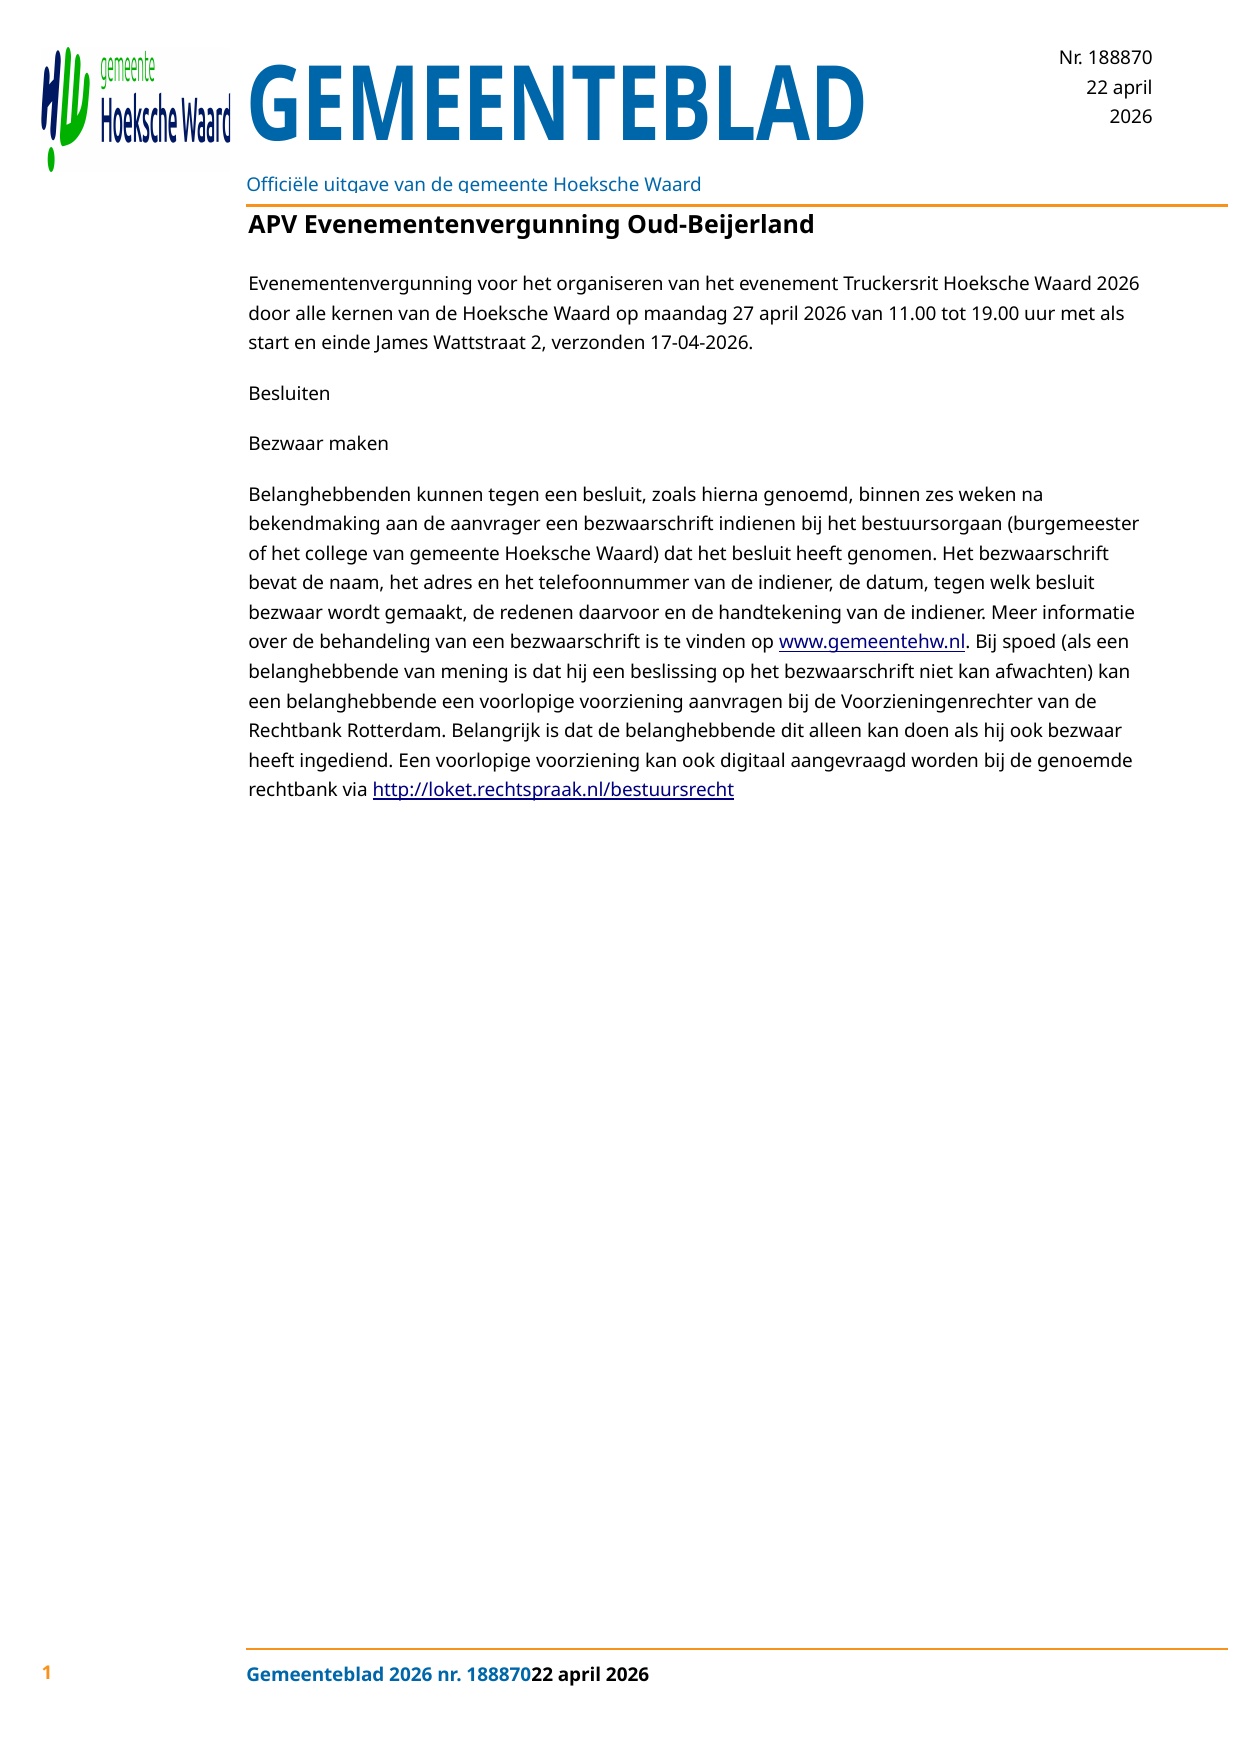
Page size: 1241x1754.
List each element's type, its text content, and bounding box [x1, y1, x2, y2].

text Besluiten [248, 380, 1152, 406]
text APV Evenementenvergunning Oud-Beijerland [248, 207, 1152, 241]
picture [41, 47, 231, 172]
text Evenementenvergunning voor het organiseren van het evenement Truckersrit Hoeksche Waard 2026 door alle kernen van de Hoeksche Waard op maandag 27 april 2026 van 11.00 tot 19.00 uur met als start en einde James Wattstraat 2, verzonden 17-04-2026. [248, 270, 1152, 355]
text Belanghebbenden kunnen tegen een besluit, zoals hierna genoemd, binnen zes weken na bekendmaking aan de aanvrager een bezwaarschrift indienen bij het bestuursorgaan (burgemeester of het college van gemeente Hoeksche Waard) dat het besluit heeft genomen. Het bezwaarschrift bevat de naam, het adres en het telefoonnummer van de indiener, de datum, tegen welk besluit bezwaar wordt gemaakt, de redenen daarvoor en de handtekening van de indiener. Meer informatie over de behandeling van een bezwaarschrift is te vinden op www.gemeentehw.nl. Bij spoed (als een belanghebbende van mening is dat hij een beslissing op het bezwaarschrift niet kan afwachten) kan een belanghebbende een voorlopige voorziening aanvragen bij de Voorzieningenrechter van de Rechtbank Rotterdam. Belangrijk is dat de belanghebbende dit alleen kan doen als hij ook bezwaar heeft ingediend. Een voorlopige voorziening kan ook digitaal aangevraagd worden bij de genoemde rechtbank via http://loket.rechtspraak.nl/bestuursrecht [248, 481, 1152, 802]
text Bezwaar maken [248, 430, 1152, 456]
